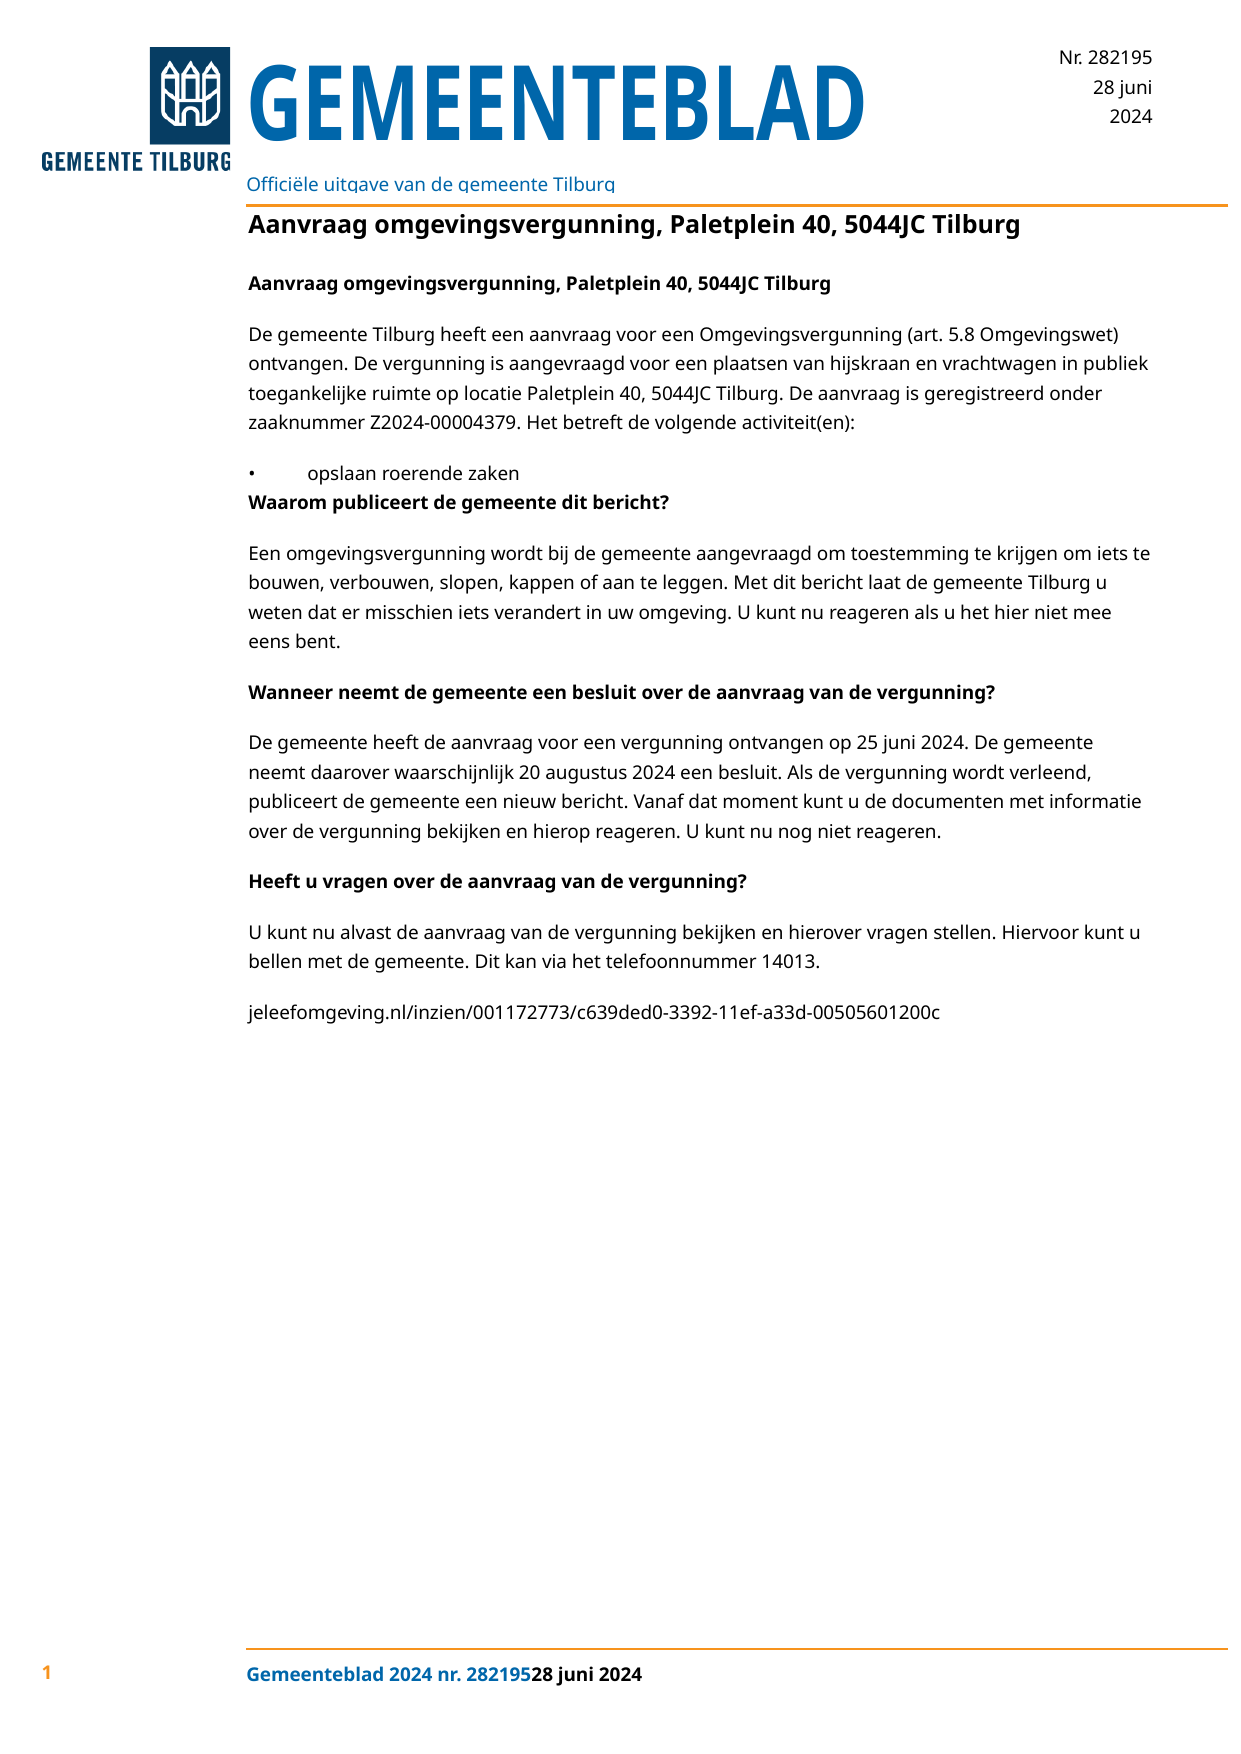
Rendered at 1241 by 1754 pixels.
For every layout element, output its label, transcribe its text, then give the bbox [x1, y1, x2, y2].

text Wanneer neemt de gemeente een besluit over de aanvraag van de vergunning? [248, 679, 1152, 705]
text Aanvraag omgevingsvergunning, Paletplein 40, 5044JC Tilburg [248, 207, 1152, 241]
text Waarom publiceert de gemeente dit bericht? [248, 489, 1152, 515]
text De gemeente heeft de aanvraag voor een vergunning ontvangen op 25 juni 2024. De gemeente neemt daarover waarschijnlijk 20 augustus 2024 een besluit. Als de vergunning wordt verleend, publiceert de gemeente een nieuw bericht. Vanaf dat moment kunt u de documenten met informatie over de vergunning bekijken en hierop reageren. U kunt nu nog niet reageren. [248, 729, 1152, 844]
text U kunt nu alvast de aanvraag van de vergunning bekijken en hierover vragen stellen. Hiervoor kunt u bellen met de gemeente. Dit kan via het telefoonnummer 14013. [248, 919, 1152, 974]
text Een omgevingsvergunning wordt bij de gemeente aangevraagd om toestemming te krijgen om iets te bouwen, verbouwen, slopen, kappen of aan te leggen. Met dit bericht laat de gemeente Tilburg u weten dat er misschien iets verandert in uw omgeving. U kunt nu reageren als u het hier niet mee eens bent. [248, 540, 1152, 654]
picture [41, 47, 231, 172]
text De gemeente Tilburg heeft een aanvraag voor een Omgevingsvergunning (art. 5.8 Omgevingswet) ontvangen. De vergunning is aangevraagd voor een plaatsen van hijskraan en vrachtwagen in publiek toegankelijke ruimte op locatie Paletplein 40, 5044JC Tilburg. De aanvraag is geregistreerd onder zaaknummer Z2024-00004379. Het betreft de volgende activiteit(en): [248, 321, 1152, 435]
text Aanvraag omgevingsvergunning, Paletplein 40, 5044JC Tilburg [248, 270, 1152, 296]
text Heeft u vragen over de aanvraag van de vergunning? [248, 869, 1152, 894]
list opslaan roerende zaken [248, 460, 1152, 486]
text jeleefomgeving.nl/inzien/001172773/c639ded0-3392-11ef-a33d-00505601200c [248, 999, 1152, 1025]
